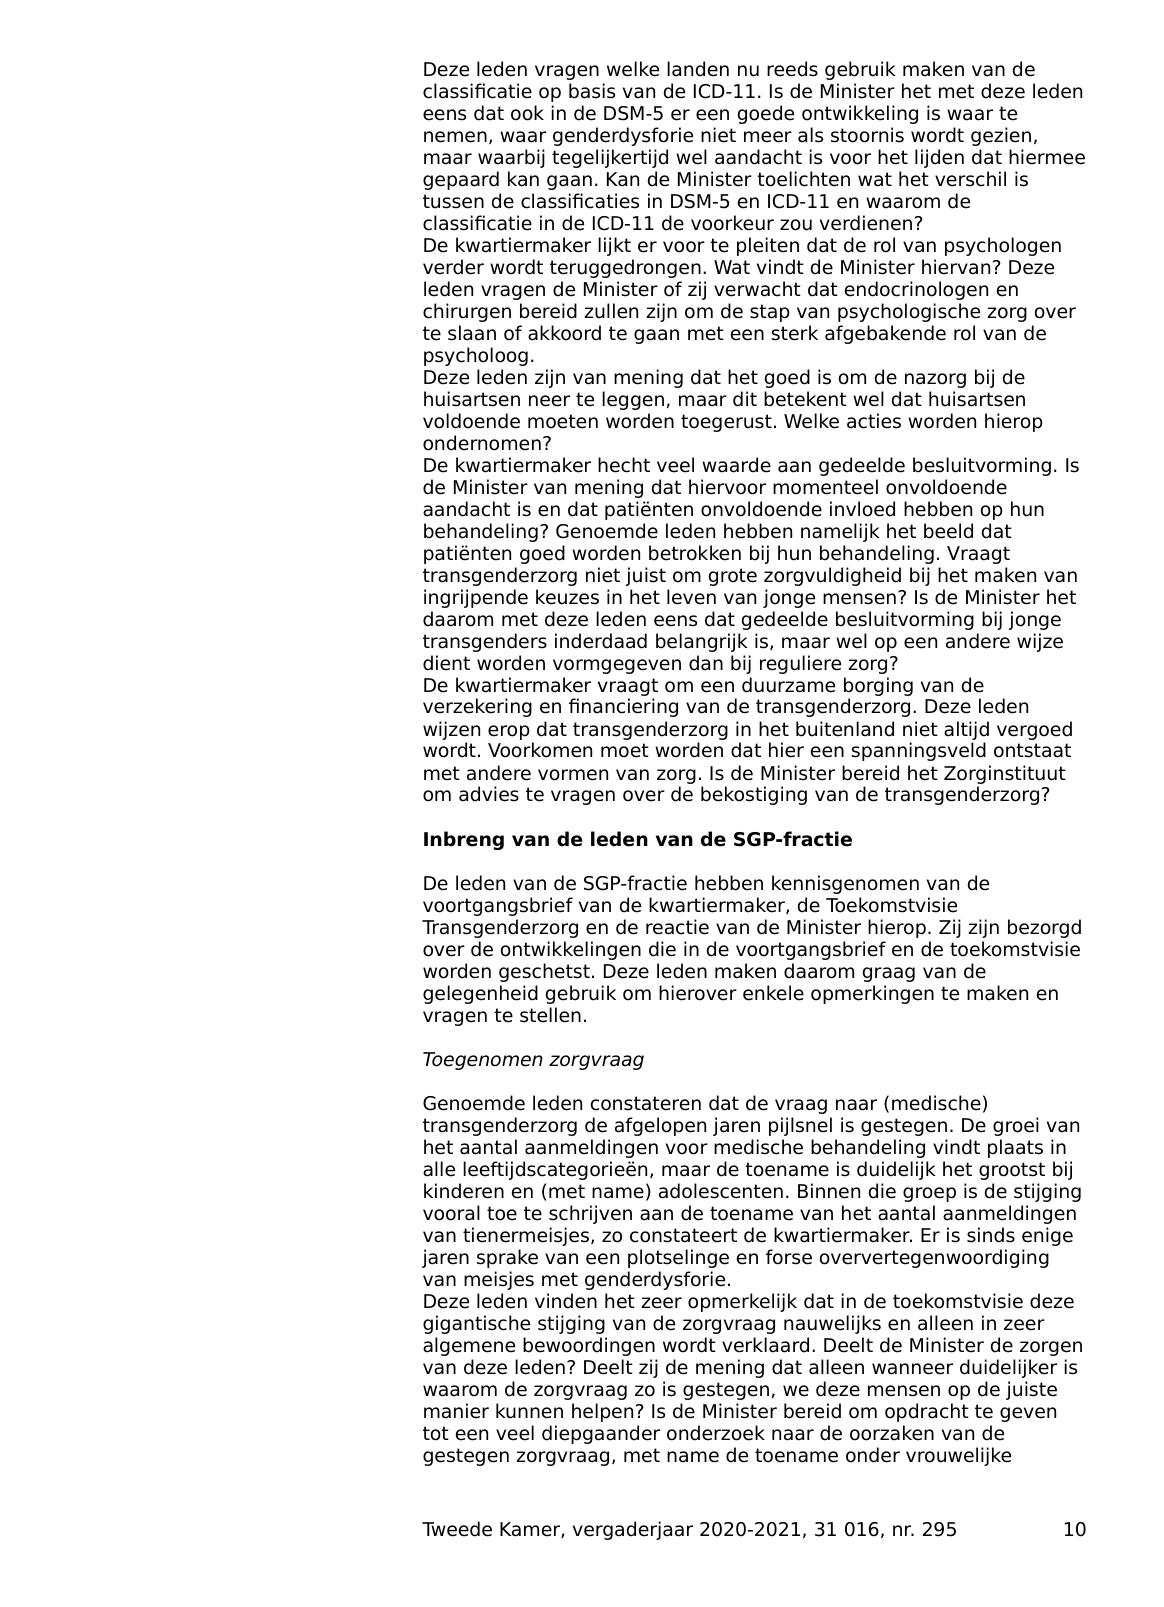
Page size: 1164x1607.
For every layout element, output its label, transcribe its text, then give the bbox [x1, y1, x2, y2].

text De kwartiermaker hecht veel waarde aan gedeelde besluitvorming. Is de Minister van mening dat hiervoor momenteel onvoldoende aandacht is en dat patiënten onvoldoende invloed hebben op hun behandeling? Genoemde leden hebben namelijk het beeld dat patiënten goed worden betrokken bij hun behandeling. Vraagt transgenderzorg niet juist om grote zorgvuldigheid bij het maken van ingrijpende keuzes in het leven van jonge mensen? Is de Minister het daarom met deze leden eens dat gedeelde besluitvorming bij jonge transgenders inderdaad belangrijk is, maar wel op een andere wijze dient worden vormgegeven dan bij reguliere zorg? [422, 455, 1087, 674]
subtitle Inbreng van de leden van de SGP-fractie [422, 828, 1087, 851]
text De kwartiermaker vraagt om een duurzame borging van de verzekering en financiering van de transgenderzorg. Deze leden wijzen erop dat transgenderzorg in het buitenland niet altijd vergoed wordt. Voorkomen moet worden dat hier een spanningsveld ontstaat met andere vormen van zorg. Is de Minister bereid het Zorginstituut om advies te vragen over de bekostiging van de transgenderzorg? [422, 674, 1087, 806]
text Deze leden vragen welke landen nu reeds gebruik maken van de classificatie op basis van de ICD-11. Is de Minister het met deze leden eens dat ook in de DSM-5 er een goede ontwikkeling is waar te nemen, waar genderdysforie niet meer als stoornis wordt gezien, maar waarbij tegelijkertijd wel aandacht is voor het lijden dat hiermee gepaard kan gaan. Kan de Minister toelichten wat het verschil is tussen de classificaties in DSM-5 en ICD-11 en waarom de classificatie in de ICD-11 de voorkeur zou verdienen? [422, 59, 1087, 235]
text Deze leden zijn van mening dat het goed is om de nazorg bij de huisartsen neer te leggen, maar dit betekent wel dat huisartsen voldoende moeten worden toegerust. Welke acties worden hierop ondernomen? [422, 367, 1087, 455]
text De leden van de SGP-fractie hebben kennisgenomen van de voortgangsbrief van de kwartiermaker, de Toekomstvisie Transgenderzorg en de reactie van de Minister hierop. Zij zijn bezorgd over de ontwikkelingen die in de voortgangsbrief en de toekomstvisie worden geschetst. Deze leden maken daarom graag van de gelegenheid gebruik om hierover enkele opmerkingen te maken en vragen te stellen. [422, 873, 1087, 1027]
text Deze leden vinden het zeer opmerkelijk dat in de toekomstvisie deze gigantische stijging van de zorgvraag nauwelijks en alleen in zeer algemene bewoordingen wordt verklaard. Deelt de Minister de zorgen van deze leden? Deelt zij de mening dat alleen wanneer duidelijker is waarom de zorgvraag zo is gestegen, we deze mensen op de juiste manier kunnen helpen? Is de Minister bereid om opdracht te geven tot een veel diepgaander onderzoek naar de oorzaken van de gestegen zorgvraag, met name de toename onder vrouwelijke [422, 1291, 1087, 1467]
text Genoemde leden constateren dat de vraag naar (medische) transgenderzorg de afgelopen jaren pijlsnel is gestegen. De groei van het aantal aanmeldingen voor medische behandeling vindt plaats in alle leeftijdscategorieën, maar de toename is duidelijk het grootst bij kinderen en (met name) adolescenten. Binnen die groep is de stijging vooral toe te schrijven aan de toename van het aantal aanmeldingen van tienermeisjes, zo constateert de kwartiermaker. Er is sinds enige jaren sprake van een plotselinge en forse oververtegenwoordiging van meisjes met genderdysforie. [422, 1093, 1087, 1291]
subtitle Toegenomen zorgvraag [422, 1049, 1087, 1071]
text De kwartiermaker lijkt er voor te pleiten dat de rol van psychologen verder wordt teruggedrongen. Wat vindt de Minister hiervan? Deze leden vragen de Minister of zij verwacht dat endocrinologen en chirurgen bereid zullen zijn om de stap van psychologische zorg over te slaan of akkoord te gaan met een sterk afgebakende rol van de psycholoog. [422, 235, 1087, 367]
